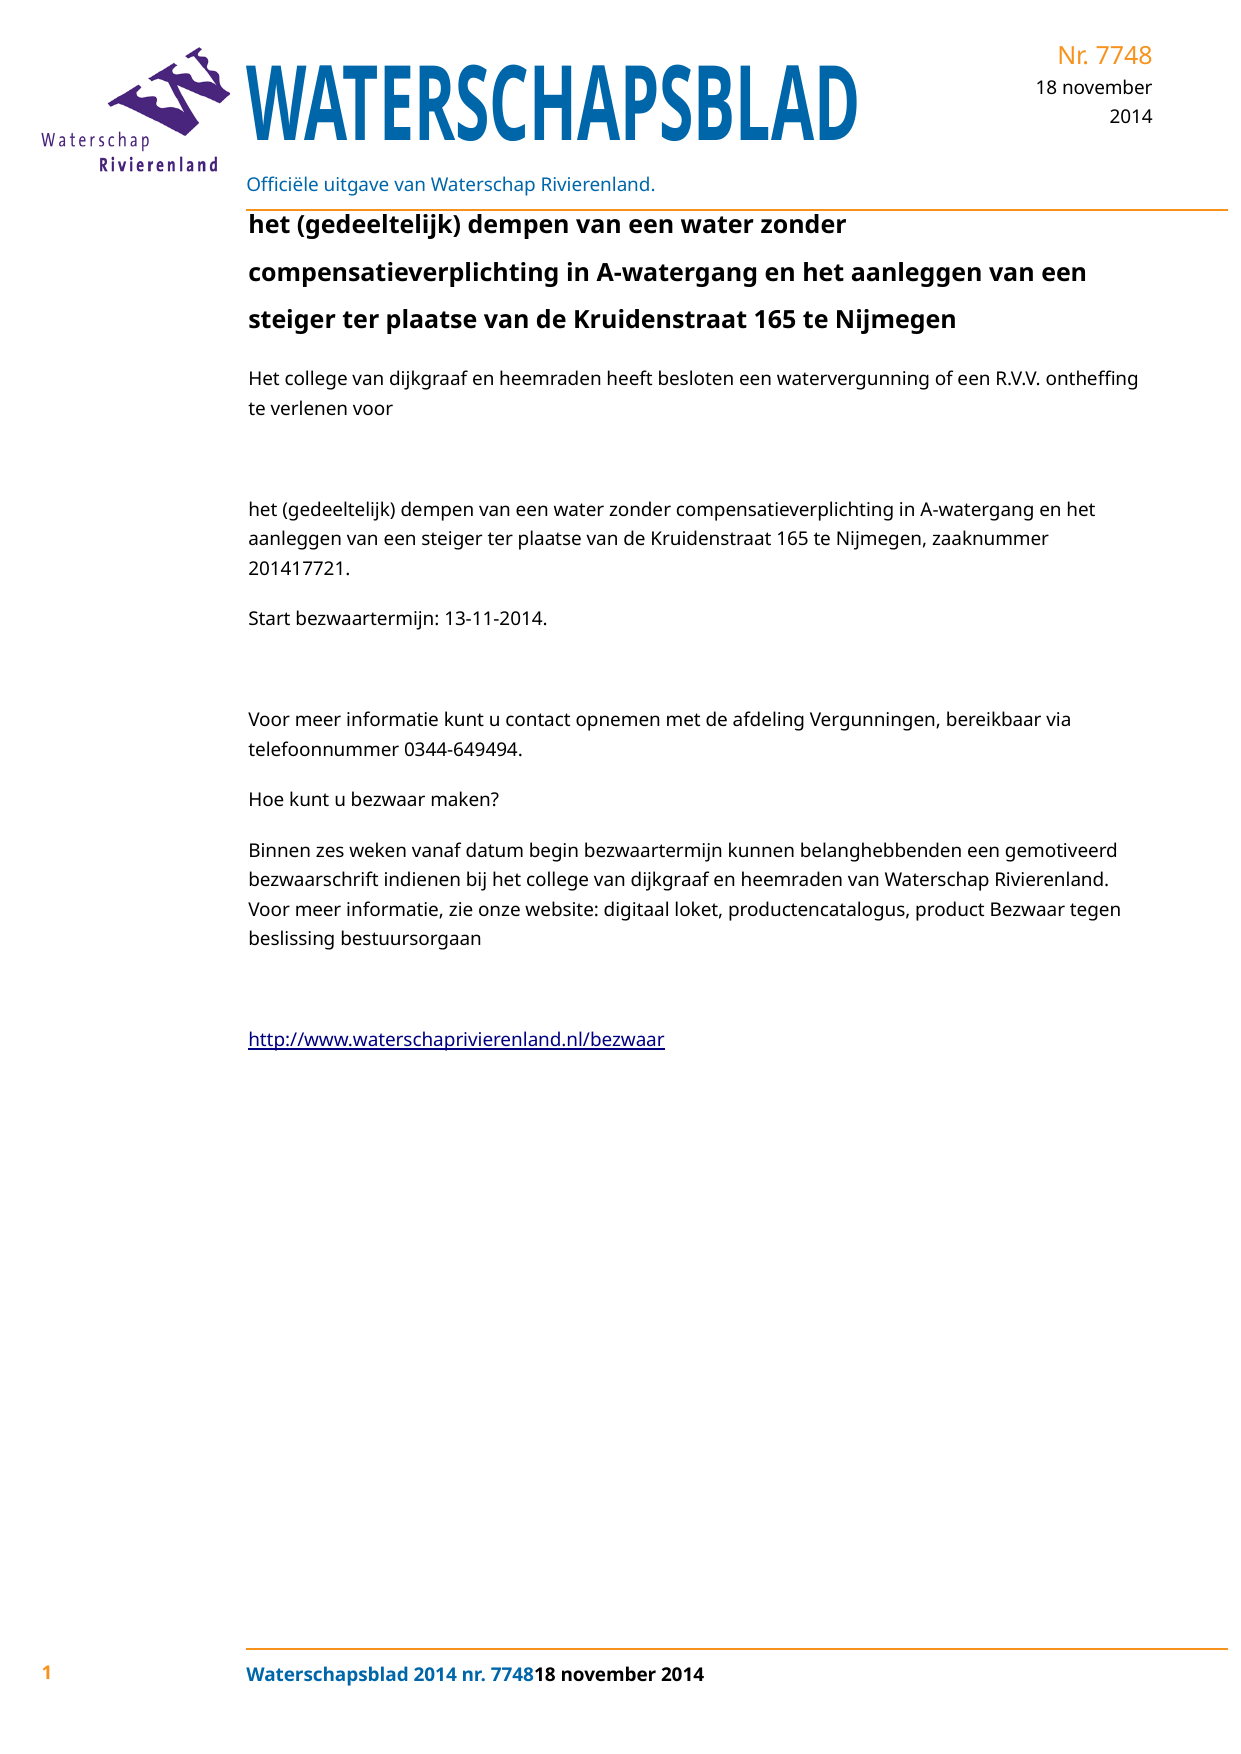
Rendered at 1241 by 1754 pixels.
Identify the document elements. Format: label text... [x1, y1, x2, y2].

text het (gedeeltelijk) dempen van een water zonder compensatieverplichting in A-watergang en het aanleggen van een steiger ter plaatse van de Kruidenstraat 165 te Nijmegen [248, 211, 1152, 336]
text Het college van dijkgraaf en heemraden heeft besloten een watervergunning of een R.V.V. ontheffing te verlenen voor [248, 366, 1152, 421]
text Binnen zes weken vanaf datum begin bezwaartermijn kunnen belanghebbenden een gemotiveerd bezwaarschrift indienen bij het college van dijkgraaf en heemraden van Waterschap Rivierenland. Voor meer informatie, zie onze website: digitaal loket, productencatalogus, product Bezwaar tegen beslissing bestuursorgaan [248, 837, 1152, 951]
picture [41, 47, 231, 172]
text Start bezwaartermijn: 13-11-2014. [248, 606, 1152, 631]
text Voor meer informatie kunt u contact opnemen met de afdeling Vergunningen, bereikbaar via telefoonnummer 0344-649494. [248, 706, 1152, 762]
text http://www.waterschaprivierenland.nl/bezwaar [248, 1026, 1152, 1052]
text het (gedeeltelijk) dempen van een water zonder compensatieverplichting in A-watergang en het aanleggen van een steiger ter plaatse van de Kruidenstraat 165 te Nijmegen, zaaknummer 201417721. [248, 496, 1152, 581]
text Hoe kunt u bezwaar maken? [248, 786, 1152, 812]
